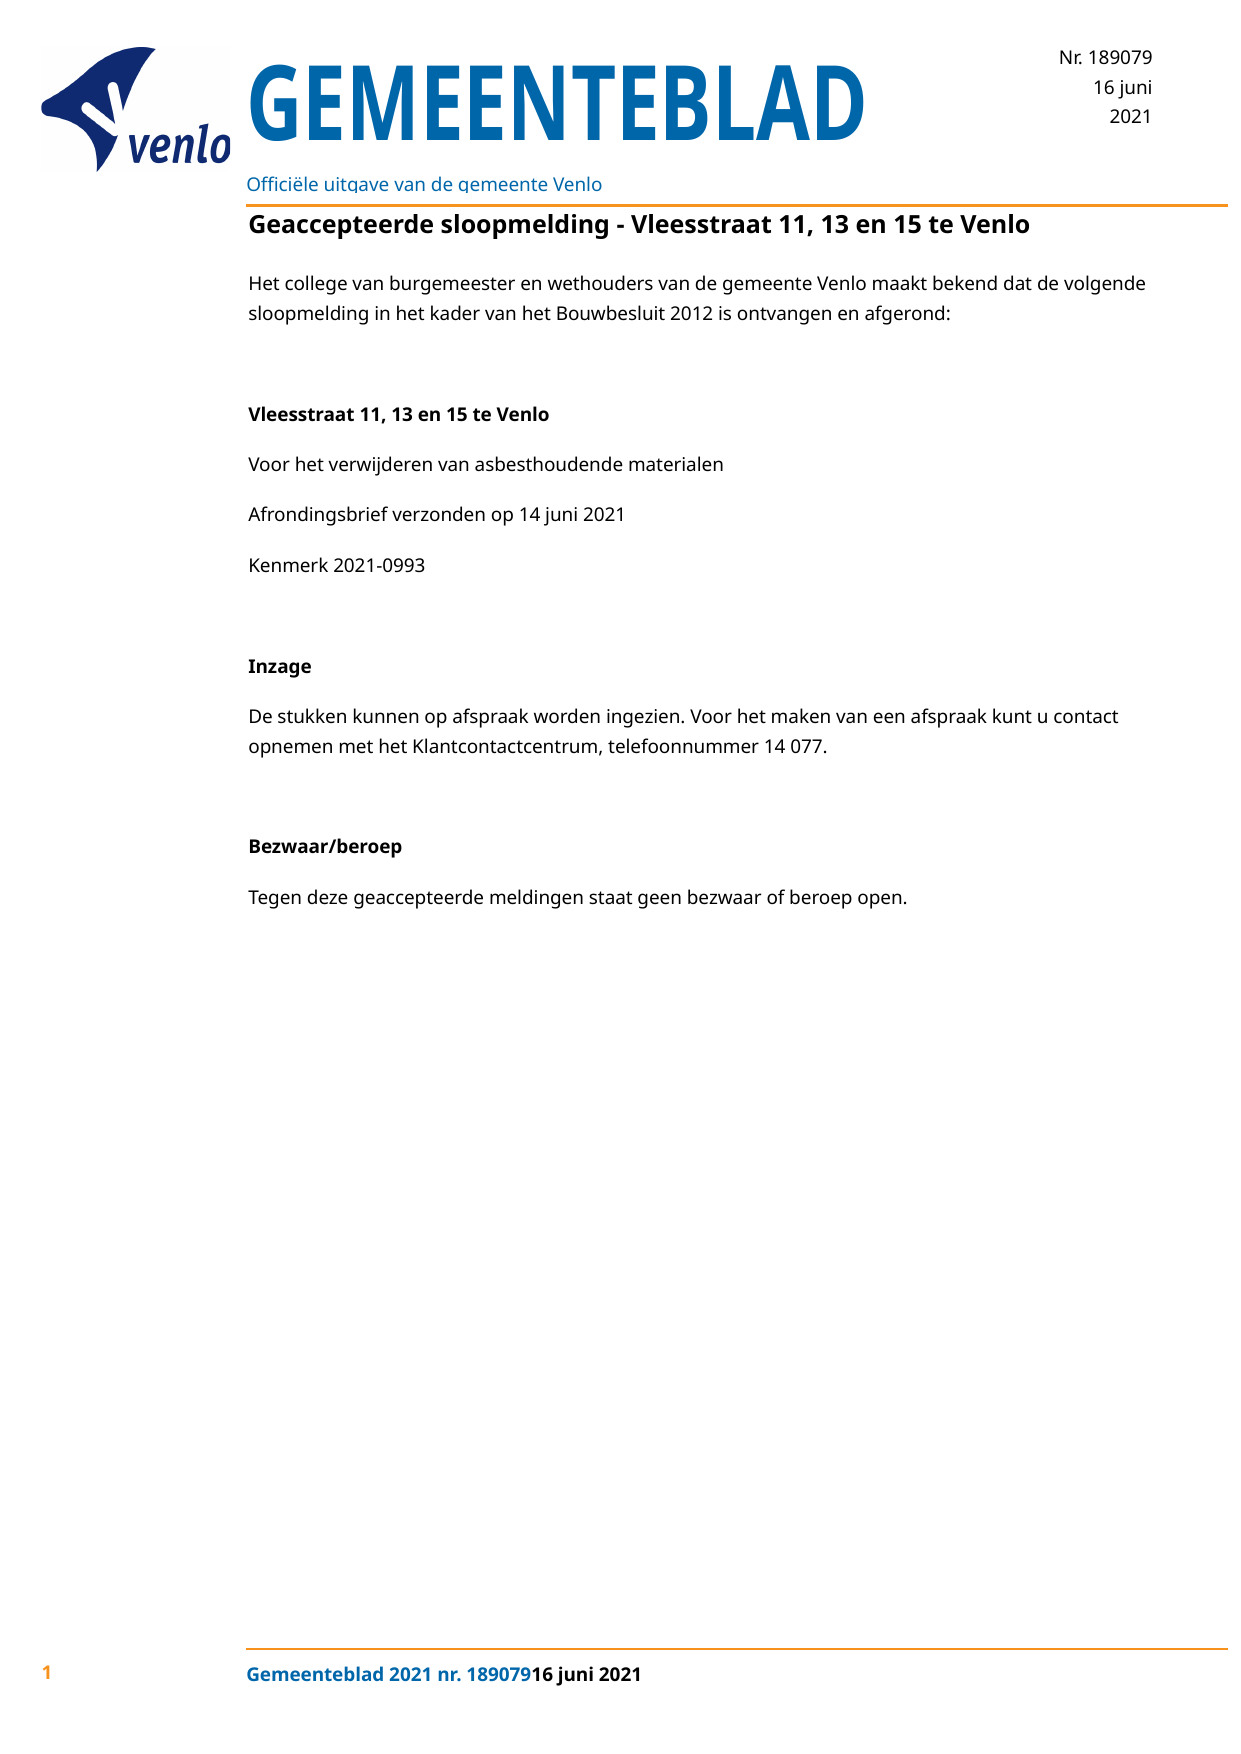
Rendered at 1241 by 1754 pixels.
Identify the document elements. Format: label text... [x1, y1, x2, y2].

text Vleesstraat 11, 13 en 15 te Venlo [248, 401, 1152, 426]
text Kenmerk 2021-0993 [248, 552, 1152, 578]
text Voor het verwijderen van asbesthoudende materialen [248, 451, 1152, 477]
picture [41, 47, 231, 172]
text Geaccepteerde sloopmelding - Vleesstraat 11, 13 en 15 te Venlo [248, 207, 1152, 241]
text Tegen deze geaccepteerde meldingen staat geen bezwaar of beroep open. [248, 884, 1152, 910]
text Inzage [248, 653, 1152, 678]
text De stukken kunnen op afspraak worden ingezien. Voor het maken van een afspraak kunt u contact opnemen met het Klantcontactcentrum, telefoonnummer 14 077. [248, 703, 1152, 758]
text Het college van burgemeester en wethouders van de gemeente Venlo maakt bekend dat de volgende sloopmelding in het kader van het Bouwbesluit 2012 is ontvangen en afgerond: [248, 270, 1152, 326]
text Afrondingsbrief verzonden op 14 juni 2021 [248, 502, 1152, 527]
text Bezwaar/beroep [248, 834, 1152, 859]
